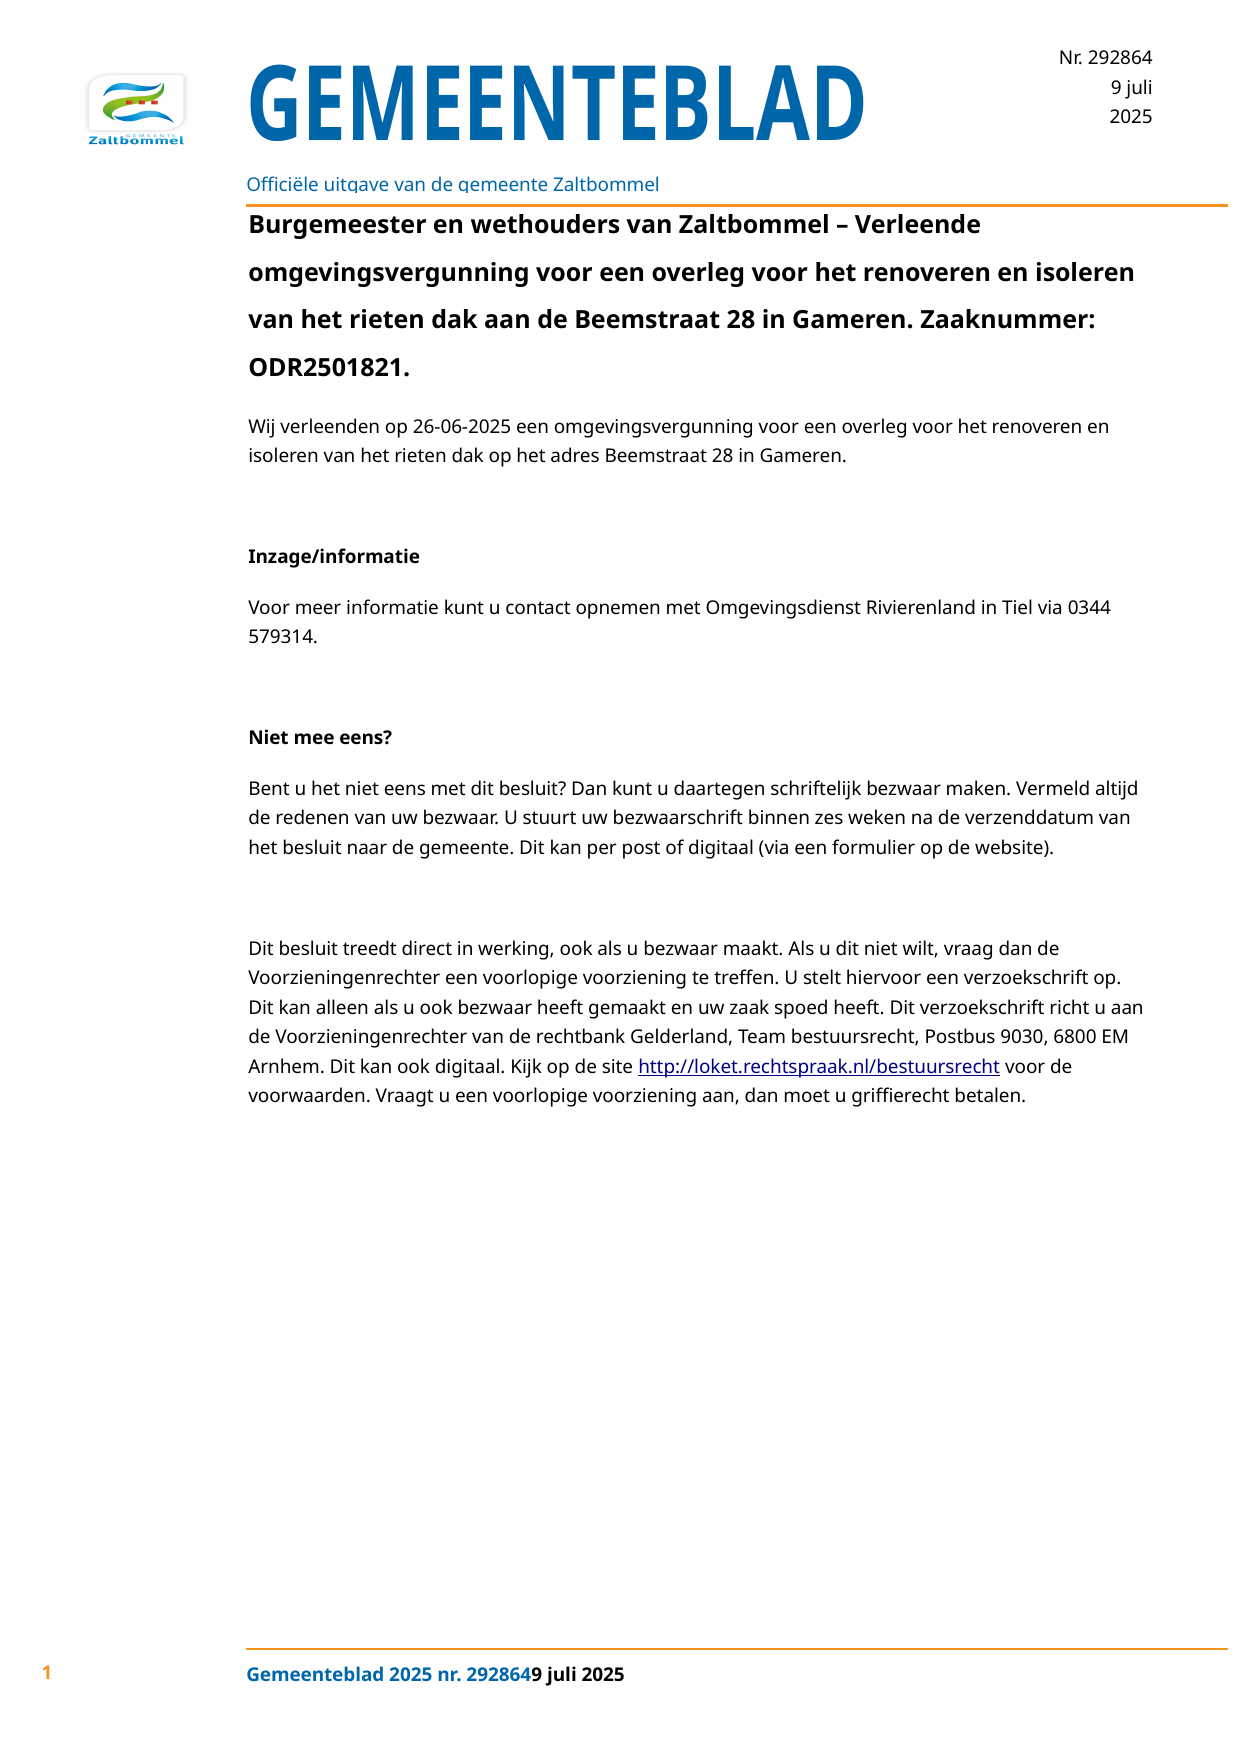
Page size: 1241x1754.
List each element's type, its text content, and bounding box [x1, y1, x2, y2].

text Inzage/informatie [248, 543, 1152, 569]
text Burgemeester en wethouders van Zaltbommel – Verleende omgevingsvergunning voor een overleg voor het renoveren en isoleren van het rieten dak aan de Beemstraat 28 in Gameren. Zaaknummer: ODR2501821. [248, 207, 1152, 384]
text Wij verleenden op 26-06-2025 een omgevingsvergunning voor een overleg voor het renoveren en isoleren van het rieten dak op het adres Beemstraat 28 in Gameren. [248, 413, 1152, 468]
picture [41, 47, 231, 172]
text Bent u het niet eens met dit besluit? Dan kunt u daartegen schriftelijk bezwaar maken. Vermeld altijd de redenen van uw bezwaar. U stuurt uw bezwaarschrift binnen zes weken na de verzenddatum van het besluit naar de gemeente. Dit kan per post of digitaal (via een formulier op de website). [248, 775, 1152, 860]
text Voor meer informatie kunt u contact opnemen met Omgevingsdienst Rivierenland in Tiel via 0344 579314. [248, 594, 1152, 649]
text Niet mee eens? [248, 724, 1152, 750]
text Dit besluit treedt direct in werking, ook als u bezwaar maakt. Als u dit niet wilt, vraag dan de Voorzieningenrechter een voorlopige voorziening te treffen. U stelt hiervoor een verzoekschrift op. Dit kan alleen als u ook bezwaar heeft gemaakt en uw zaak spoed heeft. Dit verzoekschrift richt u aan de Voorzieningenrechter van de rechtbank Gelderland, Team bestuursrecht, Postbus 9030, 6800 EM Arnhem. Dit kan ook digitaal. Kijk op de site http://loket.rechtspraak.nl/bestuursrecht voor de voorwaarden. Vraagt u een voorlopige voorziening aan, dan moet u griffierecht betalen. [248, 935, 1152, 1108]
